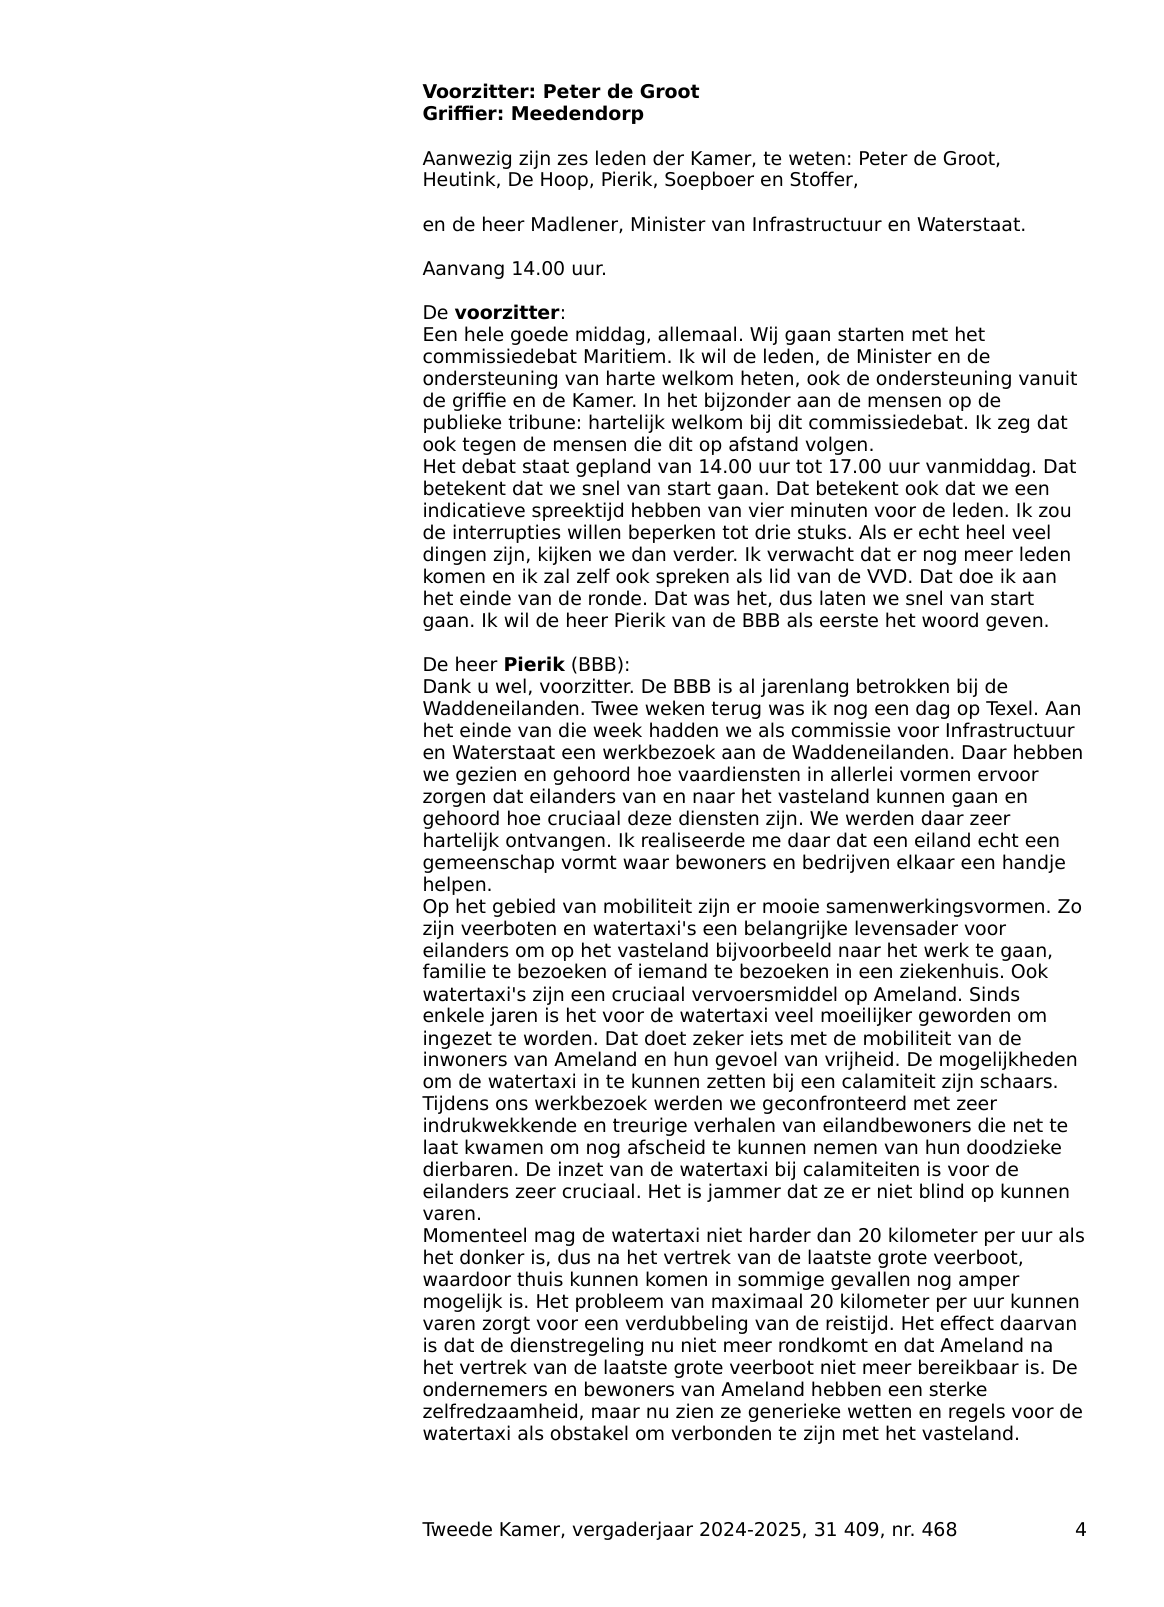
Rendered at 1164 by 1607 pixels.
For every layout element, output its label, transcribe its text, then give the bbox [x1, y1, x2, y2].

text Griffier: Meedendorp [422, 103, 1087, 125]
text De voorzitter: [422, 302, 1087, 324]
text De heer Pierik (BBB): [422, 654, 1087, 676]
text Voorzitter: Peter de Groot [422, 81, 1087, 103]
text en de heer Madlener, Minister van Infrastructuur en Waterstaat. [422, 213, 1087, 236]
text Aanwezig zijn zes leden der Kamer, te weten: Peter de Groot, Heutink, De Hoop, Pierik, Soepboer en Stoffer, [422, 147, 1087, 191]
text Dank u wel, voorzitter. De BBB is al jarenlang betrokken bij de Waddeneilanden. Twee weken terug was ik nog een dag op Texel. Aan het einde van die week hadden we als commissie voor Infrastructuur en Waterstaat een werkbezoek aan de Waddeneilanden. Daar hebben we gezien en gehoord hoe vaardiensten in allerlei vormen ervoor zorgen dat eilanders van en naar het vasteland kunnen gaan en gehoord hoe cruciaal deze diensten zijn. We werden daar zeer hartelijk ontvangen. Ik realiseerde me daar dat een eiland echt een gemeenschap vormt waar bewoners en bedrijven elkaar een handje helpen. [422, 676, 1087, 896]
text Een hele goede middag, allemaal. Wij gaan starten met het commissiedebat Maritiem. Ik wil de leden, de Minister en de ondersteuning van harte welkom heten, ook de ondersteuning vanuit de griffie en de Kamer. In het bijzonder aan de mensen op de publieke tribune: hartelijk welkom bij dit commissiedebat. Ik zeg dat ook tegen de mensen die dit op afstand volgen. [422, 324, 1087, 456]
text Het debat staat gepland van 14.00 uur tot 17.00 uur vanmiddag. Dat betekent dat we snel van start gaan. Dat betekent ook dat we een indicatieve spreektijd hebben van vier minuten voor de leden. Ik zou de interrupties willen beperken tot drie stuks. Als er echt heel veel dingen zijn, kijken we dan verder. Ik verwacht dat er nog meer leden komen en ik zal zelf ook spreken als lid van de VVD. Dat doe ik aan het einde van de ronde. Dat was het, dus laten we snel van start gaan. Ik wil de heer Pierik van de BBB als eerste het woord geven. [422, 456, 1087, 632]
text Momenteel mag de watertaxi niet harder dan 20 kilometer per uur als het donker is, dus na het vertrek van de laatste grote veerboot, waardoor thuis kunnen komen in sommige gevallen nog amper mogelijk is. Het probleem van maximaal 20 kilometer per uur kunnen varen zorgt voor een verdubbeling van de reistijd. Het effect daarvan is dat de dienstregeling nu niet meer rondkomt en dat Ameland na het vertrek van de laatste grote veerboot niet meer bereikbaar is. De ondernemers en bewoners van Ameland hebben een sterke zelfredzaamheid, maar nu zien ze generieke wetten en regels voor de watertaxi als obstakel om verbonden te zijn met het vasteland. [422, 1225, 1087, 1445]
text Aanvang 14.00 uur. [422, 258, 1087, 280]
text Op het gebied van mobiliteit zijn er mooie samenwerkingsvormen. Zo zijn veerboten en watertaxi's een belangrijke levensader voor eilanders om op het vasteland bijvoorbeeld naar het werk te gaan, familie te bezoeken of iemand te bezoeken in een ziekenhuis. Ook watertaxi's zijn een cruciaal vervoersmiddel op Ameland. Sinds enkele jaren is het voor de watertaxi veel moeilijker geworden om ingezet te worden. Dat doet zeker iets met de mobiliteit van de inwoners van Ameland en hun gevoel van vrijheid. De mogelijkheden om de watertaxi in te kunnen zetten bij een calamiteit zijn schaars. Tijdens ons werkbezoek werden we geconfronteerd met zeer indrukwekkende en treurige verhalen van eilandbewoners die net te laat kwamen om nog afscheid te kunnen nemen van hun doodzieke dierbaren. De inzet van de watertaxi bij calamiteiten is voor de eilanders zeer cruciaal. Het is jammer dat ze er niet blind op kunnen varen. [422, 896, 1087, 1225]
